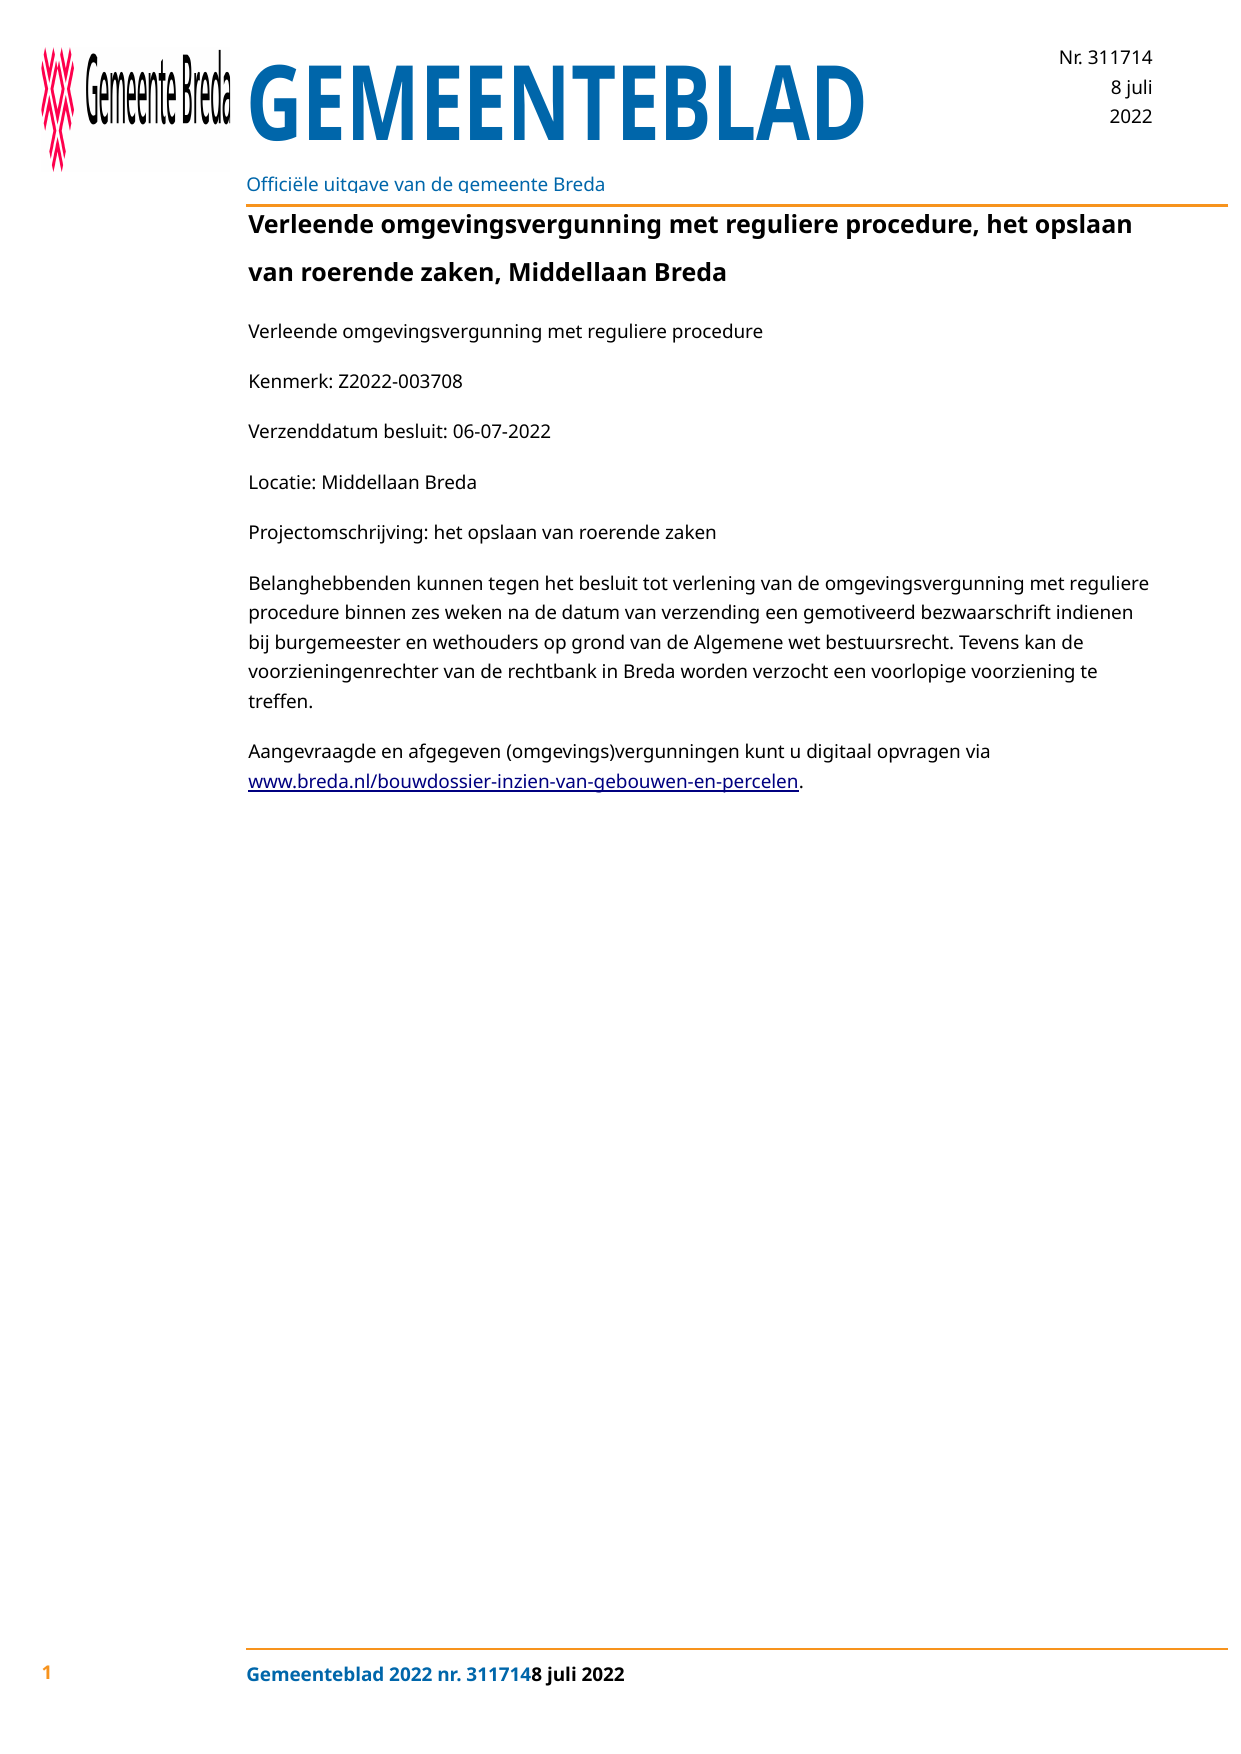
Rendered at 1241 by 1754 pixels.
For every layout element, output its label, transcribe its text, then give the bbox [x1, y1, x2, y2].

text Aangevraagde en afgegeven (omgevings)vergunningen kunt u digitaal opvragen via www.breda.nl/bouwdossier-inzien-van-gebouwen-en-percelen. [248, 739, 1152, 794]
text Kenmerk: Z2022-003708 [248, 368, 1152, 394]
text Projectomschrijving: het opslaan van roerende zaken [248, 519, 1152, 545]
text Locatie: Middellaan Breda [248, 469, 1152, 495]
text Verzenddatum besluit: 06-07-2022 [248, 419, 1152, 444]
text Verleende omgevingsvergunning met reguliere procedure [248, 318, 1152, 344]
text Verleende omgevingsvergunning met reguliere procedure, het opslaan van roerende zaken, Middellaan Breda [248, 207, 1152, 288]
picture [41, 47, 231, 172]
text Belanghebbenden kunnen tegen het besluit tot verlening van de omgevingsvergunning met reguliere procedure binnen zes weken na de datum van verzending een gemotiveerd bezwaarschrift indienen bij burgemeester en wethouders op grond van de Algemene wet bestuursrecht. Tevens kan de voorzieningenrechter van de rechtbank in Breda worden verzocht een voorlopige voorziening te treffen. [248, 570, 1152, 714]
